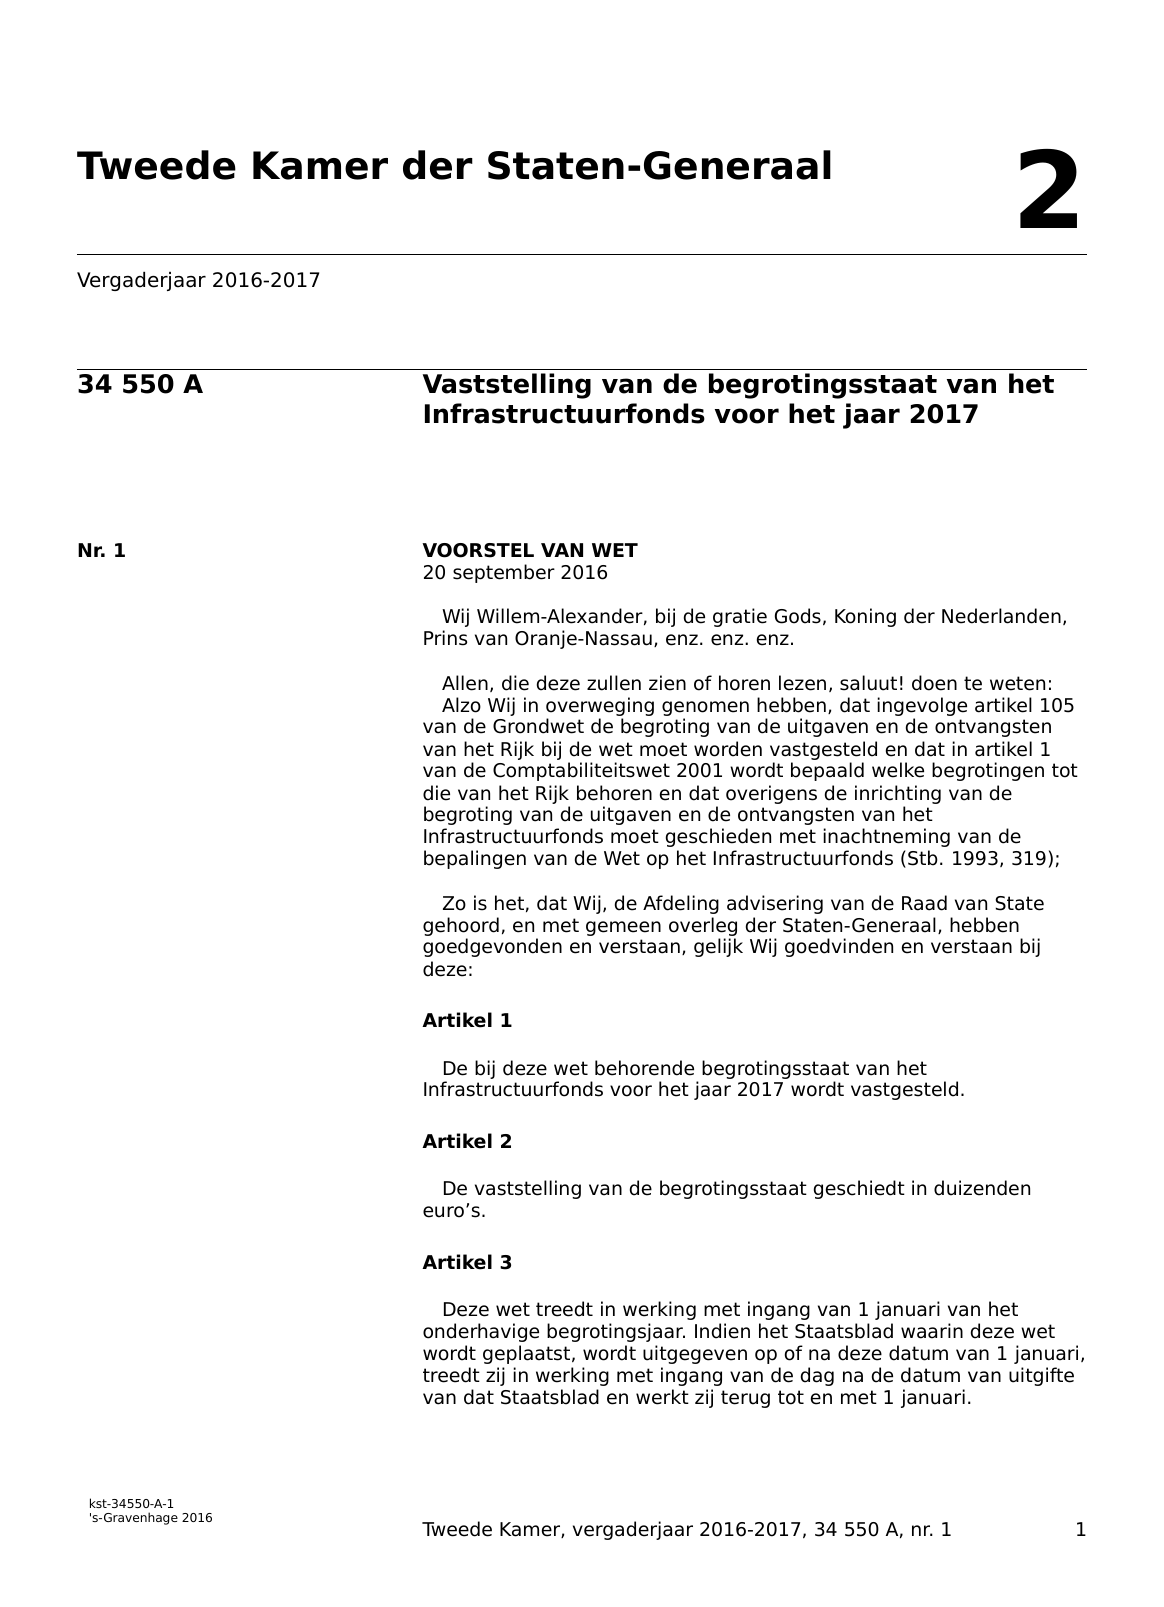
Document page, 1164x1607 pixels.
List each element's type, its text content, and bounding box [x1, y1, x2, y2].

text Wij Willem-Alexander, bij de gratie Gods, Koning der Nederlanden, Prins van Oranje-Nassau, enz. enz. enz. [422, 606, 1087, 650]
text Allen, die deze zullen zien of horen lezen, saluut! doen te weten: [422, 672, 1087, 694]
text kst-34550-A-1 [88, 1497, 323, 1511]
table_cell Vergaderjaar 2016-2017 [77, 255, 1087, 369]
text De bij deze wet behorende begrotingsstaat van het Infrastructuurfonds voor het jaar 2017 wordt vastgesteld. [422, 1057, 1087, 1101]
text Deze wet treedt in werking met ingang van 1 januari van het onderhavige begrotingsjaar. Indien het Staatsblad waarin deze wet wordt geplaatst, wordt uitgegeven op of na deze datum van 1 januari, treedt zij in werking met ingang van de dag na de datum van uitgifte van dat Staatsblad en werkt zij terug tot en met 1 januari. [422, 1299, 1087, 1409]
subtitle 34 550 A Vaststelling van de begrotingsstaat van het Infrastructuurfonds voor het jaar 2017 [77, 370, 1087, 429]
subtitle Artikel 2 [422, 1131, 1087, 1153]
text Alzo Wij in overweging genomen hebben, dat ingevolge artikel 105 van de Grondwet de begroting van de uitgaven en de ontvangsten van het Rijk bij de wet moet worden vastgesteld en dat in artikel 1 van de Comptabiliteitswet 2001 wordt bepaald welke begrotingen tot die van het Rijk behoren en dat overigens de inrichting van de begroting van de uitgaven en de ontvangsten van het Infrastructuurfonds moet geschieden met inachtneming van de bepalingen van de Wet op het Infrastructuurfonds (Stb. 1993, 319); [422, 694, 1087, 870]
text De vaststelling van de begrotingsstaat geschiedt in duizenden euro’s. [422, 1178, 1087, 1222]
subtitle Nr. 1 VOORSTEL VAN WET [77, 540, 1087, 562]
text 20 september 2016 [422, 562, 1087, 584]
table_header 2 [886, 130, 1087, 254]
subtitle Artikel 3 [422, 1252, 1087, 1274]
subtitle Artikel 1 [422, 1010, 1087, 1032]
text 's-Gravenhage 2016 [88, 1511, 323, 1525]
table_header Tweede Kamer der Staten-Generaal [77, 130, 886, 254]
text Zo is het, dat Wij, de Afdeling advisering van de Raad van State gehoord, en met gemeen overleg der Staten-Generaal, hebben goedgevonden en verstaan, gelijk Wij goedvinden en verstaan bij deze: [422, 892, 1087, 980]
